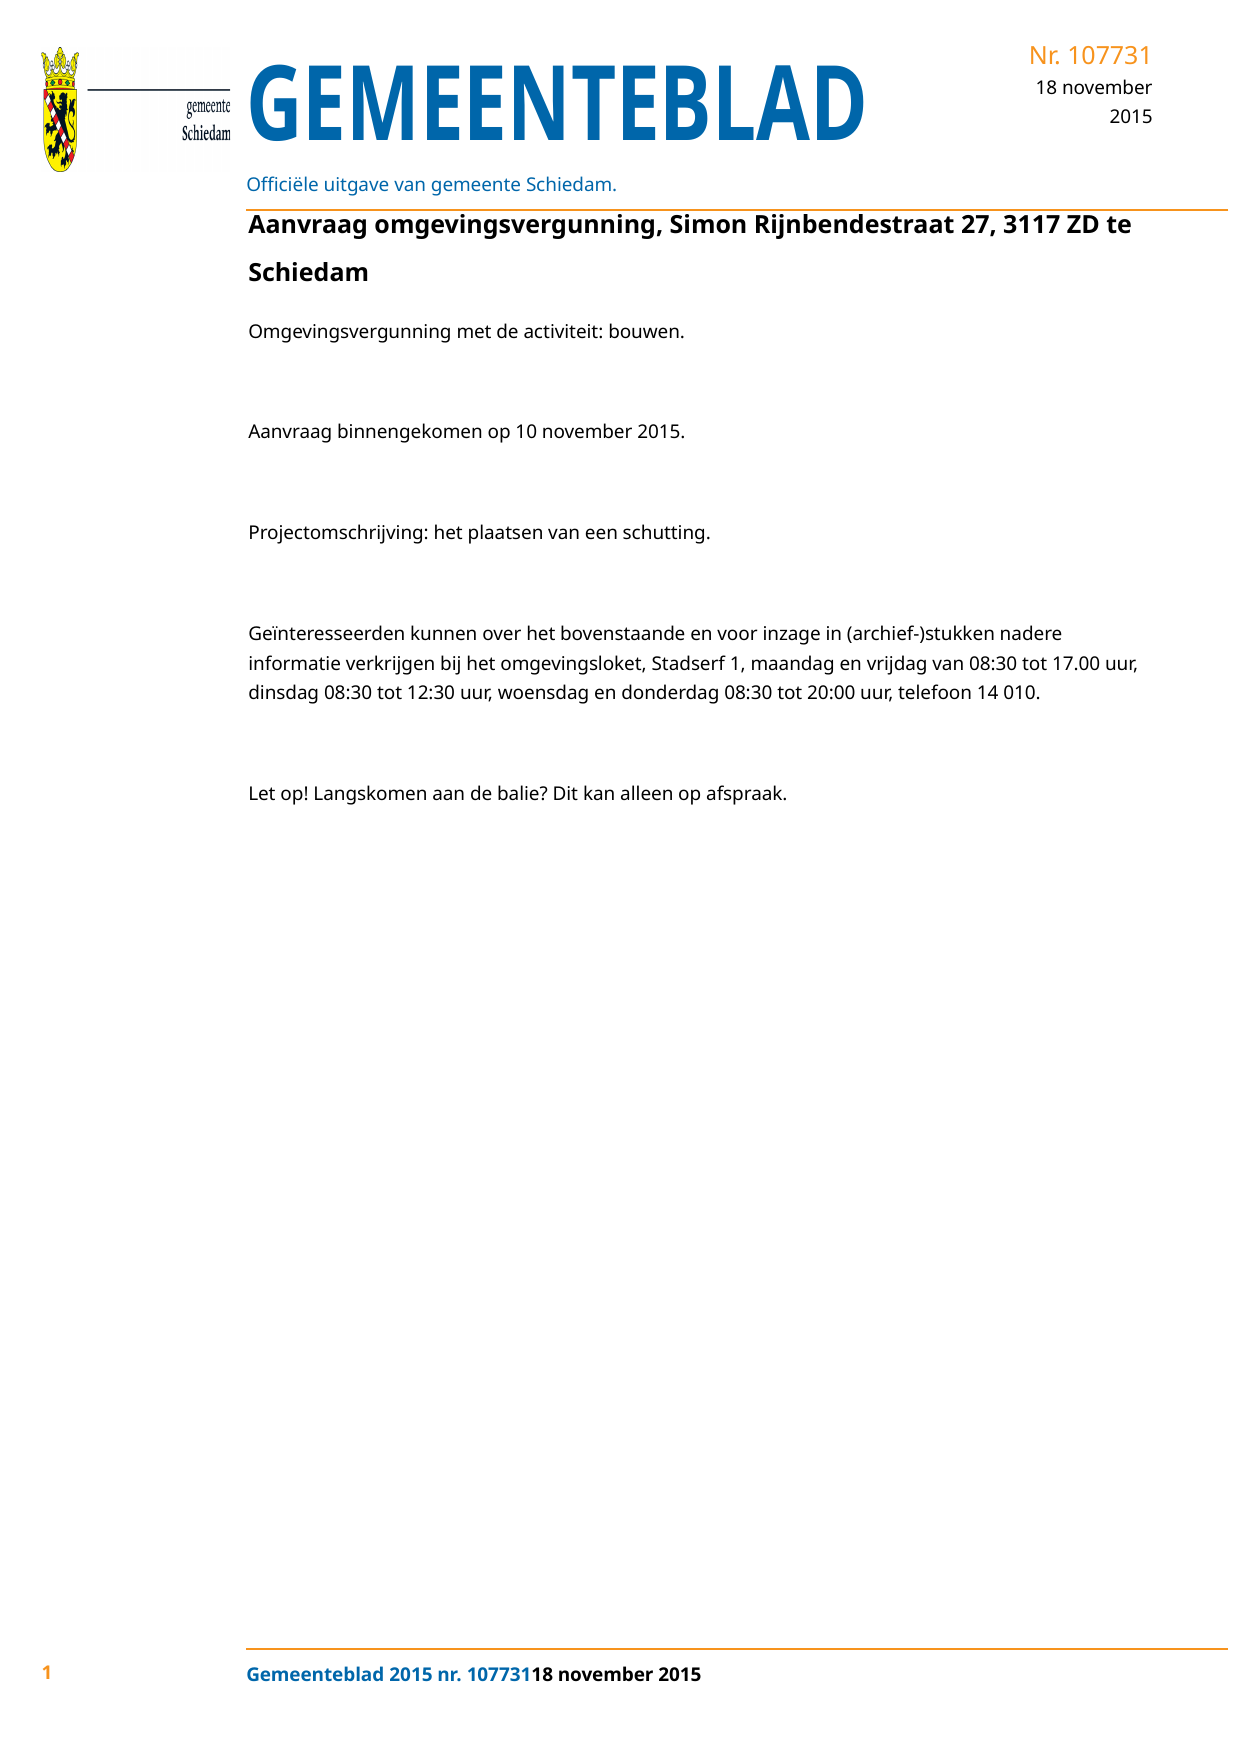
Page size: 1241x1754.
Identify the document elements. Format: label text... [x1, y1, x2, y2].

text Aanvraag binnengekomen op 10 november 2015. [248, 419, 1152, 444]
text Geïnteresseerden kunnen over het bovenstaande en voor inzage in (archief-)stukken nadere informatie verkrijgen bij het omgevingsloket, Stadserf 1, maandag en vrijdag van 08:30 tot 17.00 uur, dinsdag 08:30 tot 12:30 uur, woensdag en donderdag 08:30 tot 20:00 uur, telefoon 14 010. [248, 620, 1152, 705]
text Aanvraag omgevingsvergunning, Simon Rijnbendestraat 27, 3117 ZD te Schiedam [248, 211, 1152, 288]
text Omgevingsvergunning met de activiteit: bouwen. [248, 318, 1152, 344]
text Projectomschrijving: het plaatsen van een schutting. [248, 519, 1152, 545]
picture [41, 47, 231, 172]
text Let op! Langskomen aan de balie? Dit kan alleen op afspraak. [248, 780, 1152, 806]
